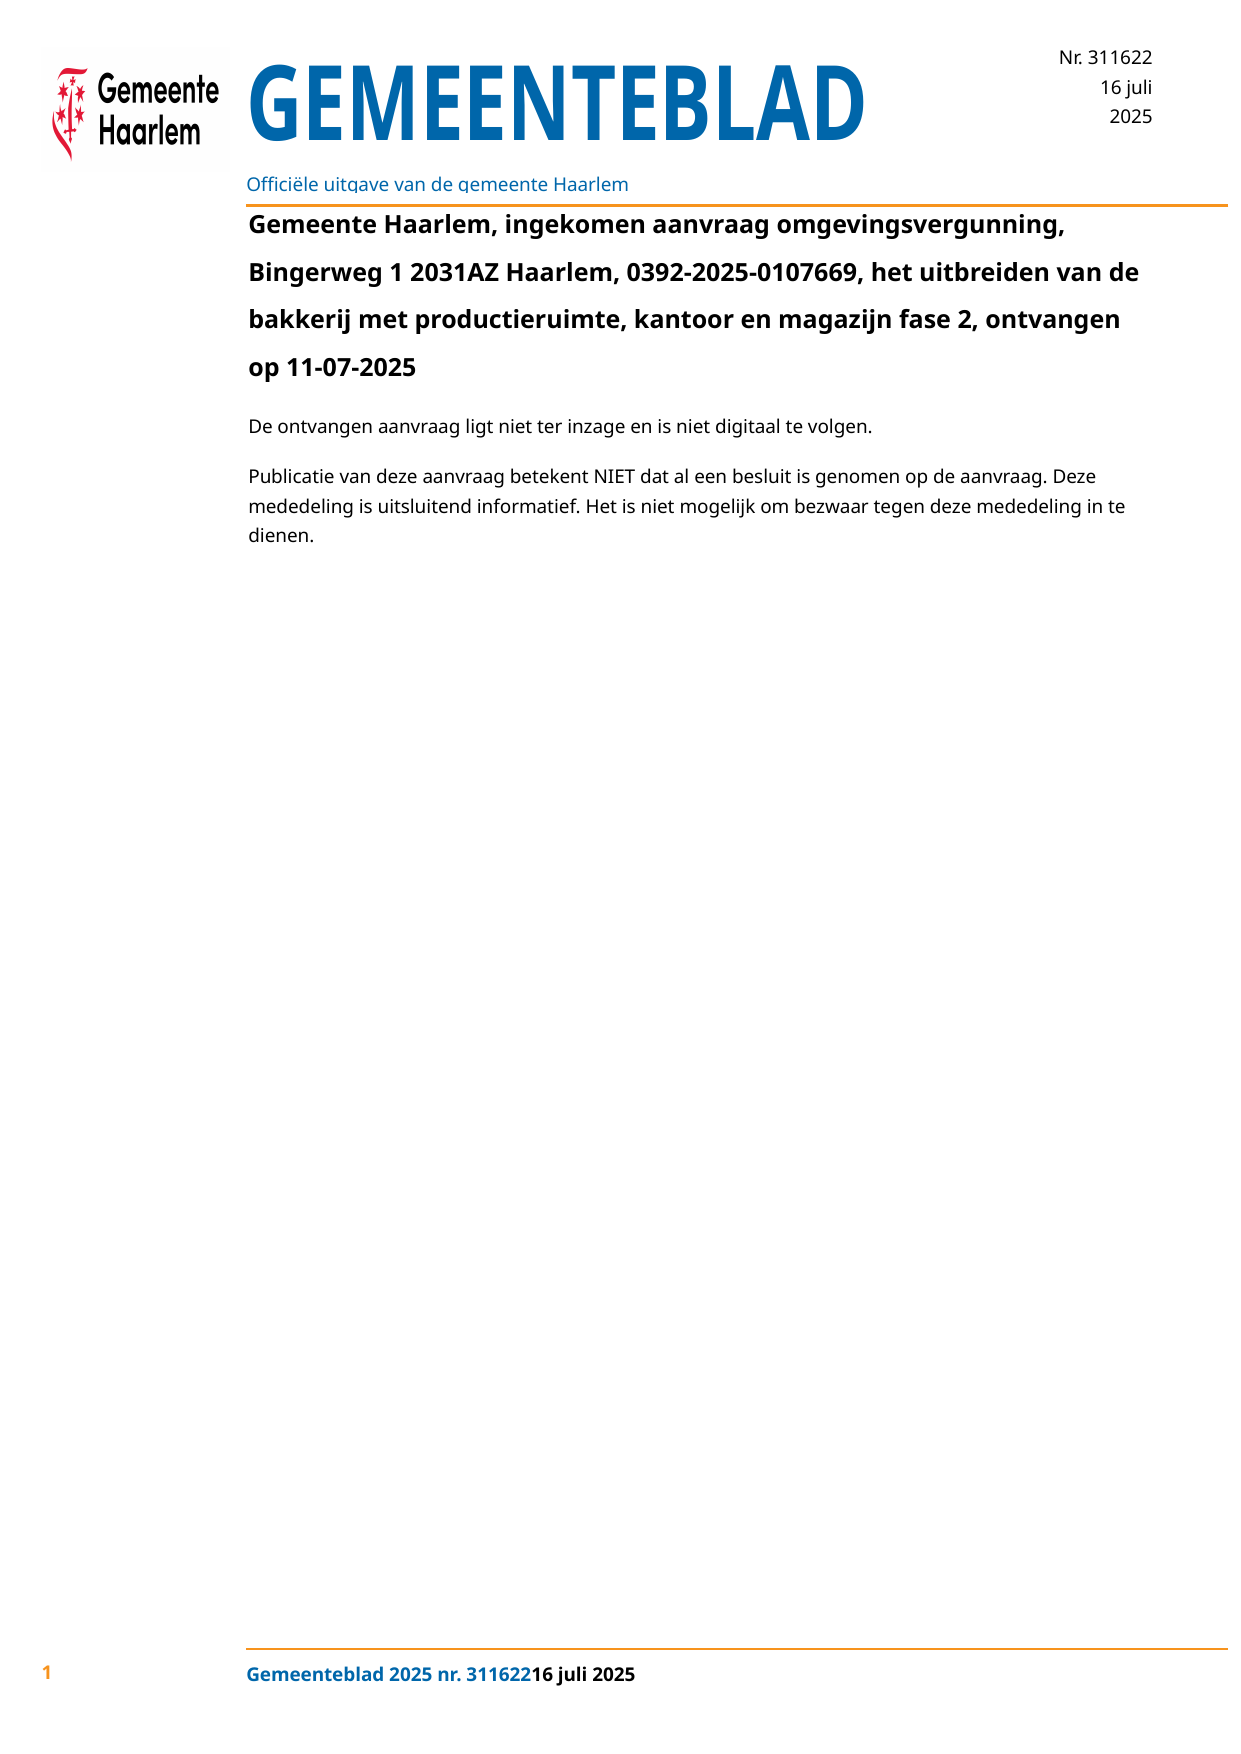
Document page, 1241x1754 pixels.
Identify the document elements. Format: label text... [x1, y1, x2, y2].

text De ontvangen aanvraag ligt niet ter inzage en is niet digitaal te volgen. [248, 413, 1152, 439]
text Publicatie van deze aanvraag betekent NIET dat al een besluit is genomen op de aanvraag. Deze mededeling is uitsluitend informatief. Het is niet mogelijk om bezwaar tegen deze mededeling in te dienen. [248, 463, 1152, 548]
picture [41, 47, 231, 172]
text Gemeente Haarlem, ingekomen aanvraag omgevingsvergunning, Bingerweg 1 2031AZ Haarlem, 0392-2025-0107669, het uitbreiden van de bakkerij met productieruimte, kantoor en magazijn fase 2, ontvangen op 11-07-2025 [248, 207, 1152, 384]
